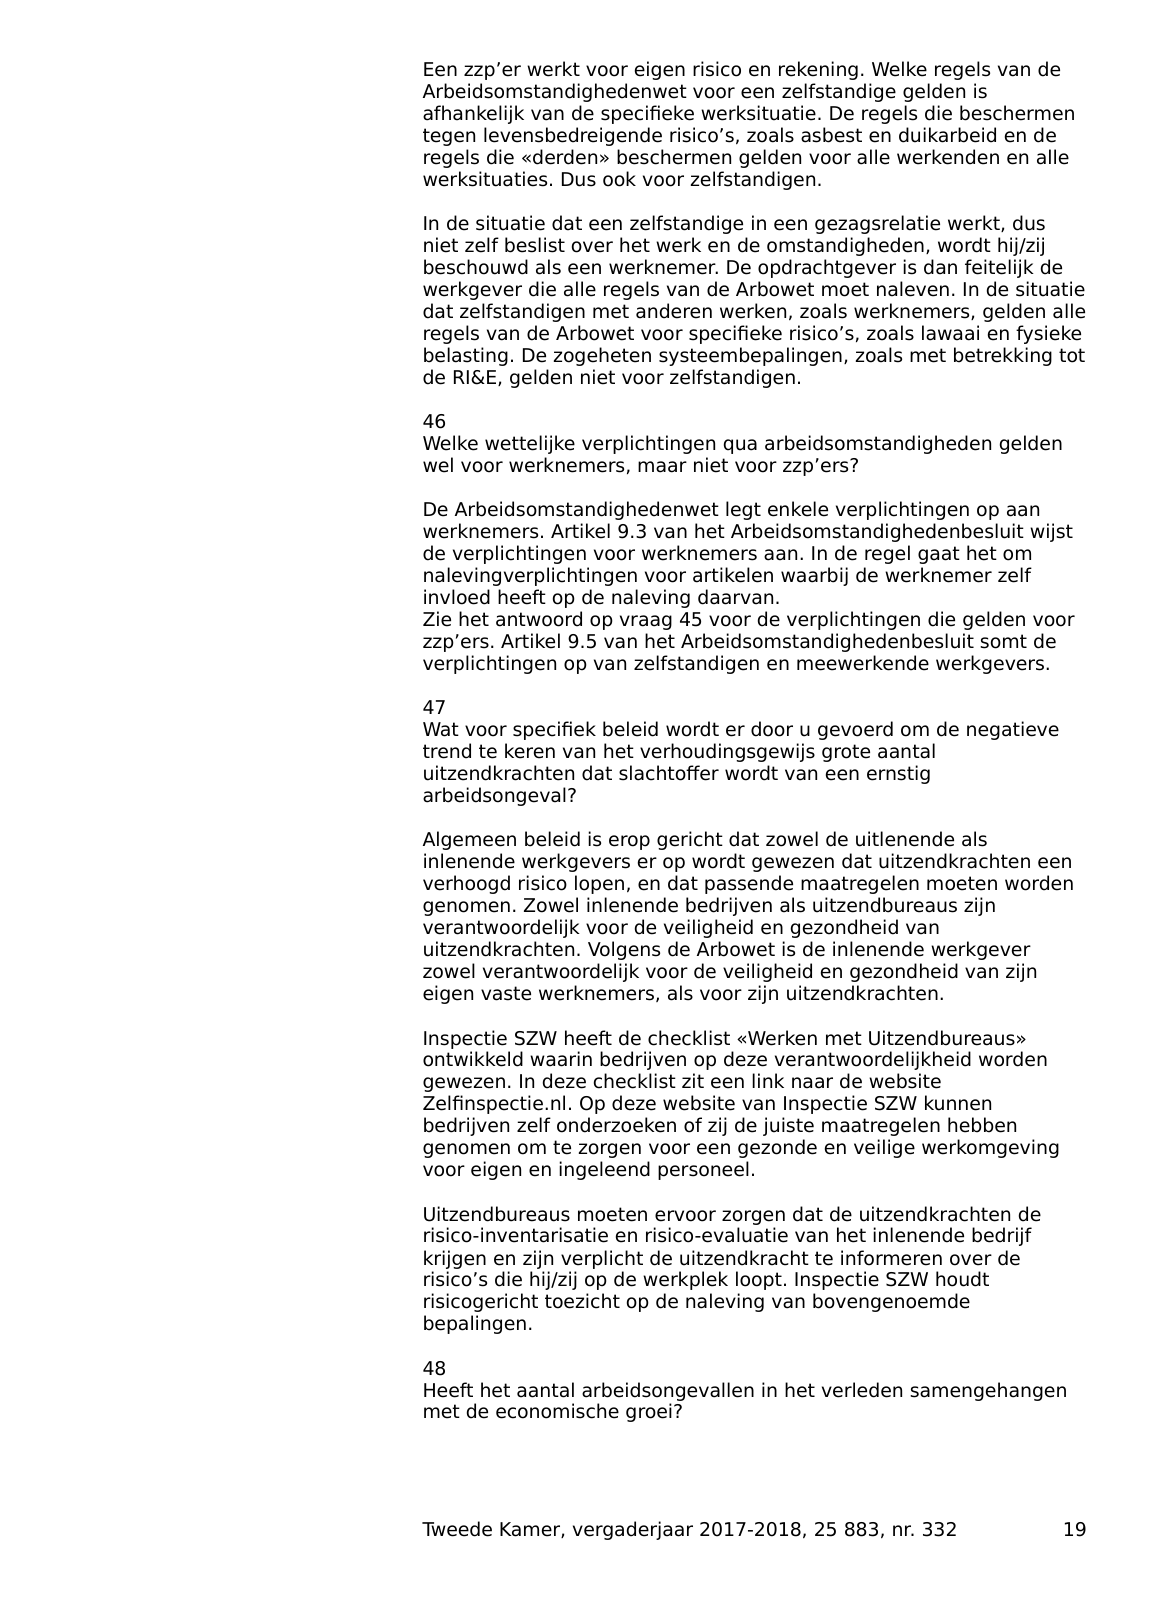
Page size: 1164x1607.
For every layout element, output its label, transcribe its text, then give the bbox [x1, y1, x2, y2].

text Uitzendbureaus moeten ervoor zorgen dat de uitzendkrachten de risico-inventarisatie en risico-evaluatie van het inlenende bedrijf krijgen en zijn verplicht de uitzendkracht te informeren over de risico’s die hij/zij op de werkplek loopt. Inspectie SZW houdt risicogericht toezicht op de naleving van bovengenoemde bepalingen. [422, 1203, 1087, 1335]
text Wat voor specifiek beleid wordt er door u gevoerd om de negatieve trend te keren van het verhoudingsgewijs grote aantal uitzendkrachten dat slachtoffer wordt van een ernstig arbeidsongeval? [422, 719, 1087, 807]
text 46 [422, 411, 1087, 433]
text Een zzp’er werkt voor eigen risico en rekening. Welke regels van de Arbeidsomstandighedenwet voor een zelfstandige gelden is afhankelijk van de specifieke werksituatie. De regels die beschermen tegen levensbedreigende risico’s, zoals asbest en duikarbeid en de regels die «derden» beschermen gelden voor alle werkenden en alle werksituaties. Dus ook voor zelfstandigen. [422, 59, 1087, 191]
text Inspectie SZW heeft de checklist «Werken met Uitzendbureaus» ontwikkeld waarin bedrijven op deze verantwoordelijkheid worden gewezen. In deze checklist zit een link naar de website Zelfinspectie.nl. Op deze website van Inspectie SZW kunnen bedrijven zelf onderzoeken of zij de juiste maatregelen hebben genomen om te zorgen voor een gezonde en veilige werkomgeving voor eigen en ingeleend personeel. [422, 1027, 1087, 1181]
text Welke wettelijke verplichtingen qua arbeidsomstandigheden gelden wel voor werknemers, maar niet voor zzp’ers? [422, 433, 1087, 477]
text Heeft het aantal arbeidsongevallen in het verleden samengehangen met de economische groei? [422, 1379, 1087, 1423]
text 47 [422, 697, 1087, 719]
text Algemeen beleid is erop gericht dat zowel de uitlenende als inlenende werkgevers er op wordt gewezen dat uitzendkrachten een verhoogd risico lopen, en dat passende maatregelen moeten worden genomen. Zowel inlenende bedrijven als uitzendbureaus zijn verantwoordelijk voor de veiligheid en gezondheid van uitzendkrachten. Volgens de Arbowet is de inlenende werkgever zowel verantwoordelijk voor de veiligheid en gezondheid van zijn eigen vaste werknemers, als voor zijn uitzendkrachten. [422, 829, 1087, 1005]
text Zie het antwoord op vraag 45 voor de verplichtingen die gelden voor zzp’ers. Artikel 9.5 van het Arbeidsomstandighedenbesluit somt de verplichtingen op van zelfstandigen en meewerkende werkgevers. [422, 609, 1087, 675]
text 48 [422, 1357, 1087, 1379]
text In de situatie dat een zelfstandige in een gezagsrelatie werkt, dus niet zelf beslist over het werk en de omstandigheden, wordt hij/zij beschouwd als een werknemer. De opdrachtgever is dan feitelijk de werkgever die alle regels van de Arbowet moet naleven. In de situatie dat zelfstandigen met anderen werken, zoals werknemers, gelden alle regels van de Arbowet voor specifieke risico’s, zoals lawaai en fysieke belasting. De zogeheten systeembepalingen, zoals met betrekking tot de RI&E, gelden niet voor zelfstandigen. [422, 213, 1087, 389]
text De Arbeidsomstandighedenwet legt enkele verplichtingen op aan werknemers. Artikel 9.3 van het Arbeidsomstandighedenbesluit wijst de verplichtingen voor werknemers aan. In de regel gaat het om nalevingverplichtingen voor artikelen waarbij de werknemer zelf invloed heeft op de naleving daarvan. [422, 499, 1087, 609]
